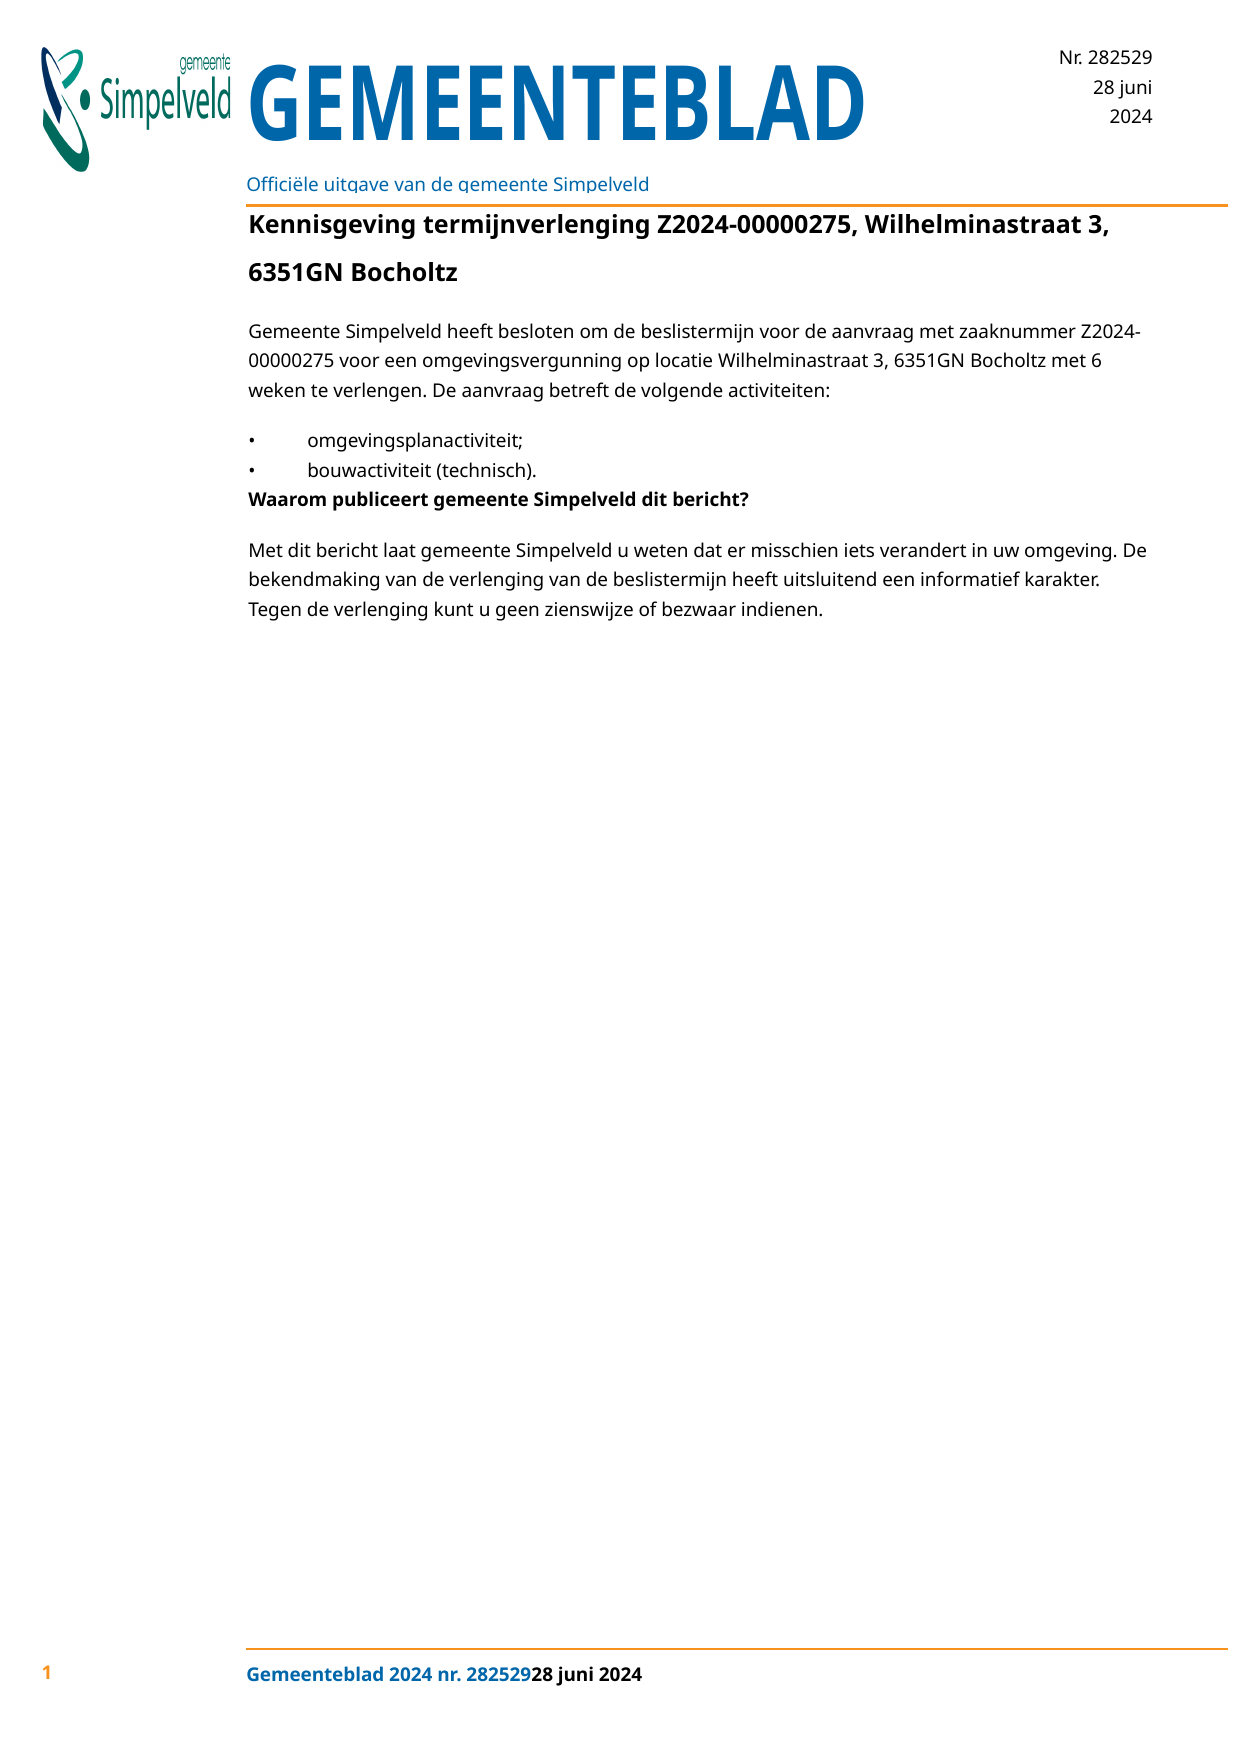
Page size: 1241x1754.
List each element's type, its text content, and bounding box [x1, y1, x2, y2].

picture [41, 47, 231, 172]
list omgevingsplanactiviteit; [248, 427, 1152, 453]
text Gemeente Simpelveld heeft besloten om de beslistermijn voor de aanvraag met zaaknummer Z2024-00000275 voor een omgevingsvergunning op locatie Wilhelminastraat 3, 6351GN Bocholtz met 6 weken te verlengen. De aanvraag betreft de volgende activiteiten: [248, 318, 1152, 403]
list bouwactiviteit (technisch). [248, 457, 1152, 483]
text Kennisgeving termijnverlenging Z2024-00000275, Wilhelminastraat 3, 6351GN Bocholtz [248, 207, 1152, 288]
text Met dit bericht laat gemeente Simpelveld u weten dat er misschien iets verandert in uw omgeving. De bekendmaking van de verlenging van de beslistermijn heeft uitsluitend een informatief karakter. Tegen de verlenging kunt u geen zienswijze of bezwaar indienen. [248, 537, 1152, 622]
text Waarom publiceert gemeente Simpelveld dit bericht? [248, 487, 1152, 512]
